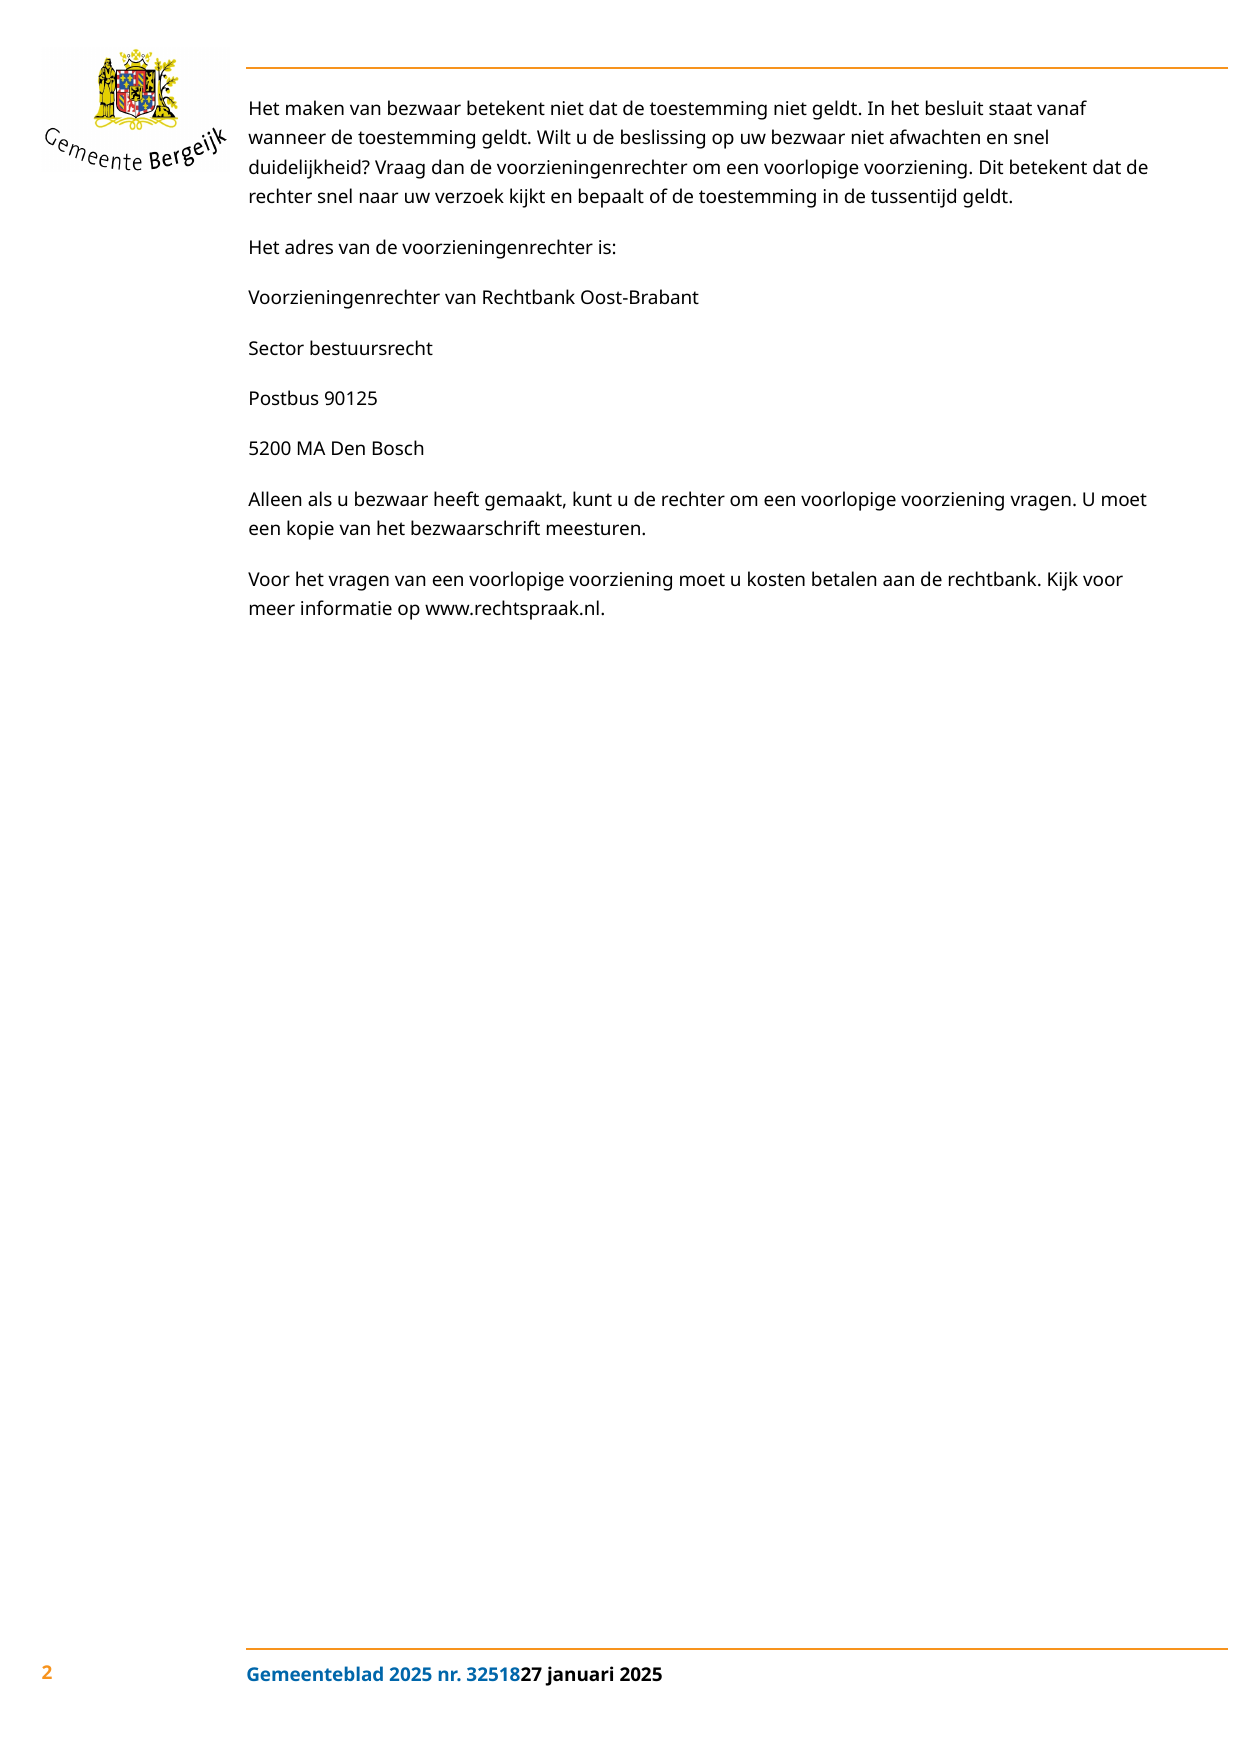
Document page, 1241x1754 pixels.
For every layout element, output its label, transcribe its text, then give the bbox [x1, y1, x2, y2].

text Voorzieningenrechter van Rechtbank Oost-Brabant [248, 284, 1152, 310]
picture [41, 47, 231, 172]
text Voor het vragen van een voorlopige voorziening moet u kosten betalen aan de rechtbank. Kijk voor meer informatie op www.rechtspraak.nl. [248, 566, 1152, 621]
text Alleen als u bezwaar heeft gemaakt, kunt u de rechter om een voorlopige voorziening vragen. U moet een kopie van het bezwaarschrift meesturen. [248, 486, 1152, 541]
text Postbus 90125 [248, 385, 1152, 411]
text 5200 MA Den Bosch [248, 436, 1152, 461]
text Sector bestuursrecht [248, 335, 1152, 361]
text Het adres van de voorzieningenrechter is: [248, 234, 1152, 260]
text Het maken van bezwaar betekent niet dat de toestemming niet geldt. In het besluit staat vanaf wanneer de toestemming geldt. Wilt u de beslissing op uw bezwaar niet afwachten en snel duidelijkheid? Vraag dan de voorzieningenrechter om een voorlopige voorziening. Dit betekent dat de rechter snel naar uw verzoek kijkt en bepaalt of de toestemming in de tussentijd geldt. [248, 95, 1152, 209]
